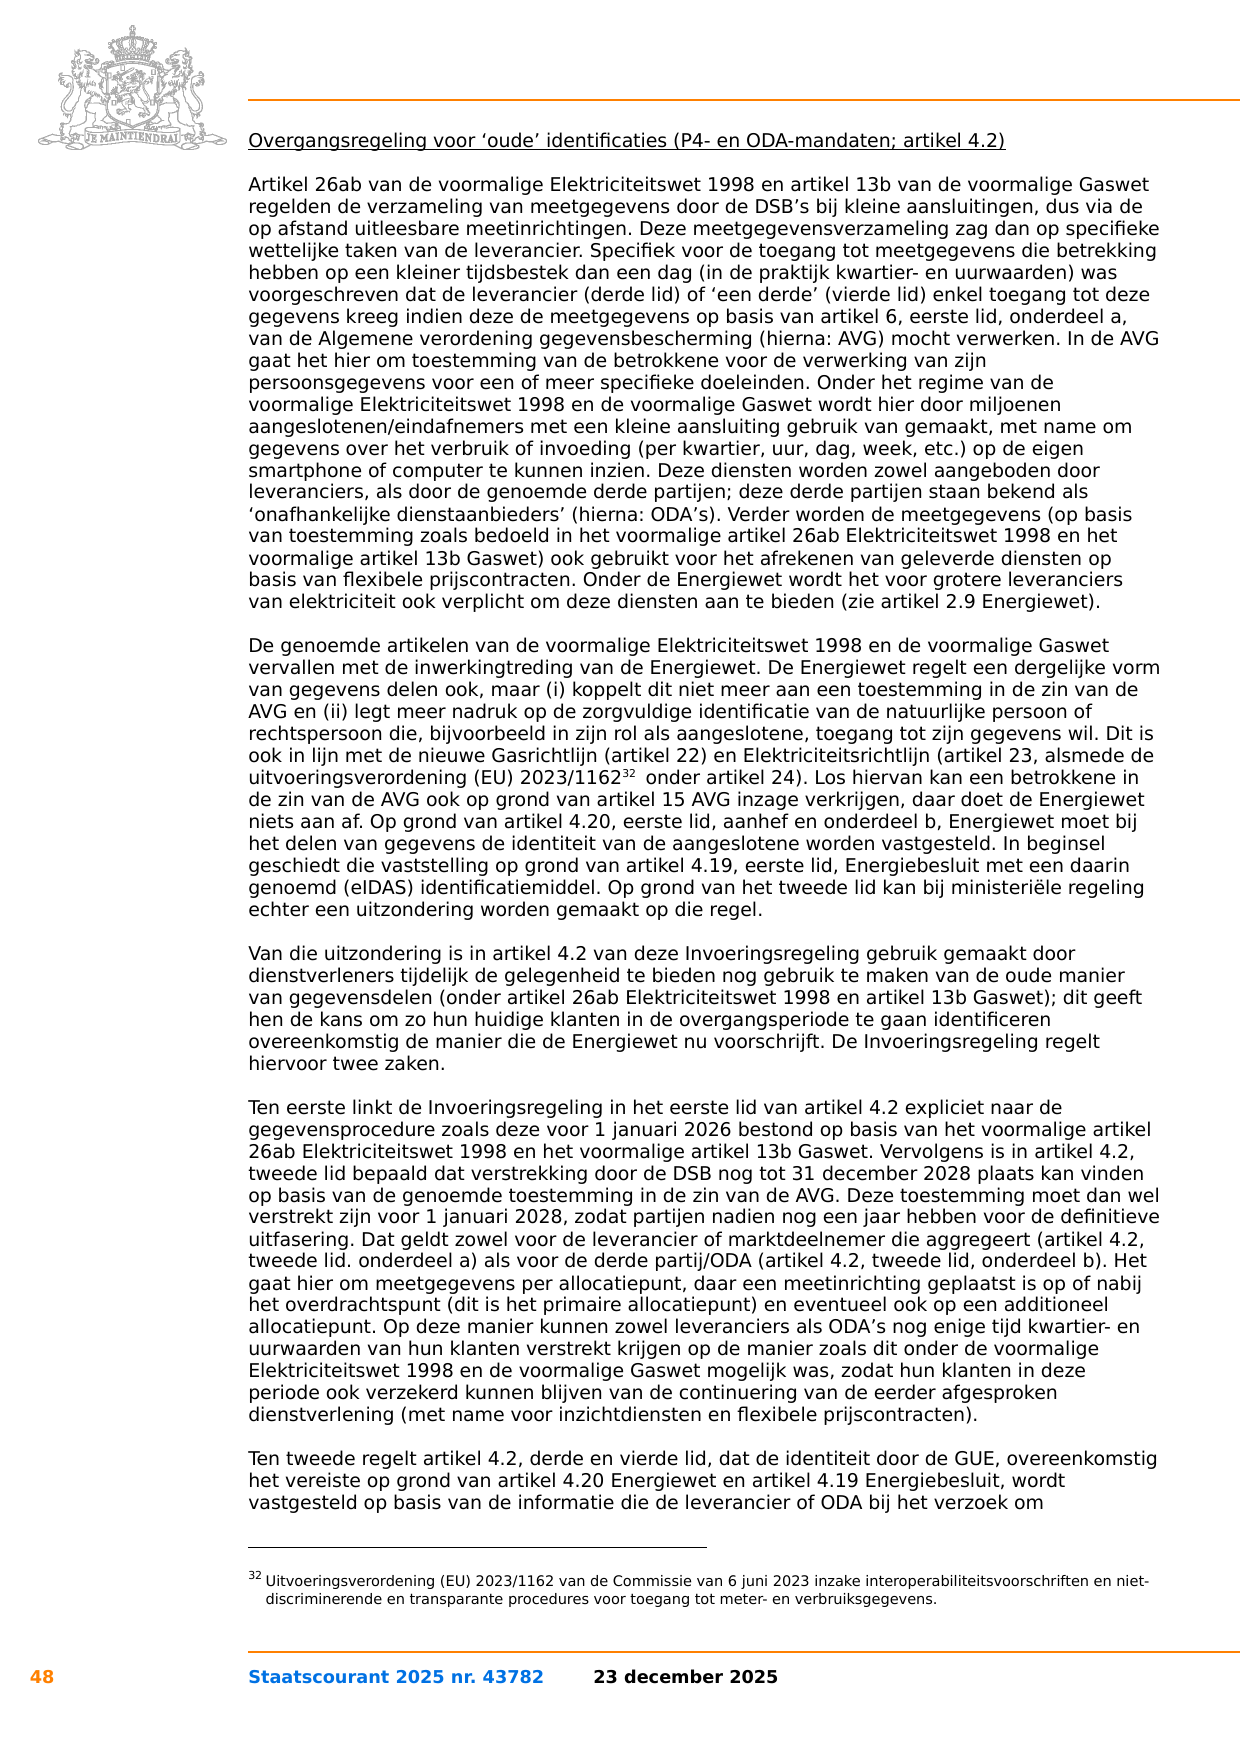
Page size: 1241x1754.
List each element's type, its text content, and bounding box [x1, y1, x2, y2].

text Ten eerste linkt de Invoeringsregeling in het eerste lid van artikel 4.2 expliciet naar de gegevensprocedure zoals deze voor 1 januari 2026 bestond op basis van het voormalige artikel 26ab Elektriciteitswet 1998 en het voormalige artikel 13b Gaswet. Vervolgens is in artikel 4.2, tweede lid bepaald dat verstrekking door de DSB nog tot 31 december 2028 plaats kan vinden op basis van de genoemde toestemming in de zin van de AVG. Deze toestemming moet dan wel verstrekt zijn voor 1 januari 2028, zodat partijen nadien nog een jaar hebben voor de definitieve uitfasering. Dat geldt zowel voor de leverancier of marktdeelnemer die aggregeert (artikel 4.2, tweede lid. onderdeel a) als voor de derde partij/ODA (artikel 4.2, tweede lid, onderdeel b). Het gaat hier om meetgegevens per allocatiepunt, daar een meetinrichting geplaatst is op of nabij het overdrachtspunt (dit is het primaire allocatiepunt) en eventueel ook op een additioneel allocatiepunt. Op deze manier kunnen zowel leveranciers als ODA’s nog enige tijd kwartier- en uurwaarden van hun klanten verstrekt krijgen op de manier zoals dit onder de voormalige Elektriciteitswet 1998 en de voormalige Gaswet mogelijk was, zodat hun klanten in deze periode ook verzekerd kunnen blijven van de continuering van de eerder afgesproken dienstverlening (met name voor inzichtdiensten en flexibele prijscontracten). [248, 1097, 1163, 1426]
picture [38, 25, 227, 150]
text Artikel 26ab van de voormalige Elektriciteitswet 1998 en artikel 13b van de voormalige Gaswet regelden de verzameling van meetgegevens door de DSB’s bij kleine aansluitingen, dus via de op afstand uitleesbare meetinrichtingen. Deze meetgegevensverzameling zag dan op specifieke wettelijke taken van de leverancier. Specifiek voor de toegang tot meetgegevens die betrekking hebben op een kleiner tijdsbestek dan een dag (in de praktijk kwartier- en uurwaarden) was voorgeschreven dat de leverancier (derde lid) of ‘een derde’ (vierde lid) enkel toegang tot deze gegevens kreeg indien deze de meetgegevens op basis van artikel 6, eerste lid, onderdeel a, van de Algemene verordening gegevensbescherming (hierna: AVG) mocht verwerken. In de AVG gaat het hier om toestemming van de betrokkene voor de verwerking van zijn persoonsgegevens voor een of meer specifieke doeleinden. Onder het regime van de voormalige Elektriciteitswet 1998 en de voormalige Gaswet wordt hier door miljoenen aangeslotenen/eindafnemers met een kleine aansluiting gebruik van gemaakt, met name om gegevens over het verbruik of invoeding (per kwartier, uur, dag, week, etc.) op de eigen smartphone of computer te kunnen inzien. Deze diensten worden zowel aangeboden door leveranciers, als door de genoemde derde partijen; deze derde partijen staan bekend als ‘onafhankelijke dienstaanbieders’ (hierna: ODA’s). Verder worden de meetgegevens (op basis van toestemming zoals bedoeld in het voormalige artikel 26ab Elektriciteitswet 1998 en het voormalige artikel 13b Gaswet) ook gebruikt voor het afrekenen van geleverde diensten op basis van flexibele prijscontracten. Onder de Energiewet wordt het voor grotere leveranciers van elektriciteit ook verplicht om deze diensten aan te bieden (zie artikel 2.9 Energiewet). [248, 174, 1163, 613]
text Uitvoeringsverordening (EU) 2023/1162 van de Commissie van 6 juni 2023 inzake interoperabiliteitsvoorschriften en niet-discriminerende en transparante procedures voor toegang tot meter- en verbruiksgegevens. [248, 1569, 1163, 1608]
text Ten tweede regelt artikel 4.2, derde en vierde lid, dat de identiteit door de GUE, overeenkomstig het vereiste op grond van artikel 4.20 Energiewet en artikel 4.19 Energiebesluit, wordt vastgesteld op basis van de informatie die de leverancier of ODA bij het verzoek om [248, 1448, 1163, 1514]
subtitle Overgangsregeling voor ‘oude’ identificaties (P4- en ODA-mandaten; artikel 4.2) [248, 130, 1163, 152]
text Van die uitzondering is in artikel 4.2 van deze Invoeringsregeling gebruik gemaakt door dienstverleners tijdelijk de gelegenheid te bieden nog gebruik te maken van de oude manier van gegevensdelen (onder artikel 26ab Elektriciteitswet 1998 en artikel 13b Gaswet); dit geeft hen de kans om zo hun huidige klanten in de overgangsperiode te gaan identificeren overeenkomstig de manier die de Energiewet nu voorschrijft. De Invoeringsregeling regelt hiervoor twee zaken. [248, 943, 1163, 1075]
text De genoemde artikelen van de voormalige Elektriciteitswet 1998 en de voormalige Gaswet vervallen met de inwerkingtreding van de Energiewet. De Energiewet regelt een dergelijke vorm van gegevens delen ook, maar (i) koppelt dit niet meer aan een toestemming in de zin van de AVG en (ii) legt meer nadruk op de zorgvuldige identificatie van de natuurlijke persoon of rechtspersoon die, bijvoorbeeld in zijn rol als aangeslotene, toegang tot zijn gegevens wil. Dit is ook in lijn met de nieuwe Gasrichtlijn (artikel 22) en Elektriciteitsrichtlijn (artikel 23, alsmede de uitvoeringsverordening (EU) 2023/1162 onder artikel 24). Los hiervan kan een betrokkene in de zin van de AVG ook op grond van artikel 15 AVG inzage verkrijgen, daar doet de Energiewet niets aan af. Op grond van artikel 4.20, eerste lid, aanhef en onderdeel b, Energiewet moet bij het delen van gegevens de identiteit van de aangeslotene worden vastgesteld. In beginsel geschiedt die vaststelling op grond van artikel 4.19, eerste lid, Energiebesluit met een daarin genoemd (eIDAS) identificatiemiddel. Op grond van het tweede lid kan bij ministeriële regeling echter een uitzondering worden gemaakt op die regel. [248, 635, 1163, 921]
